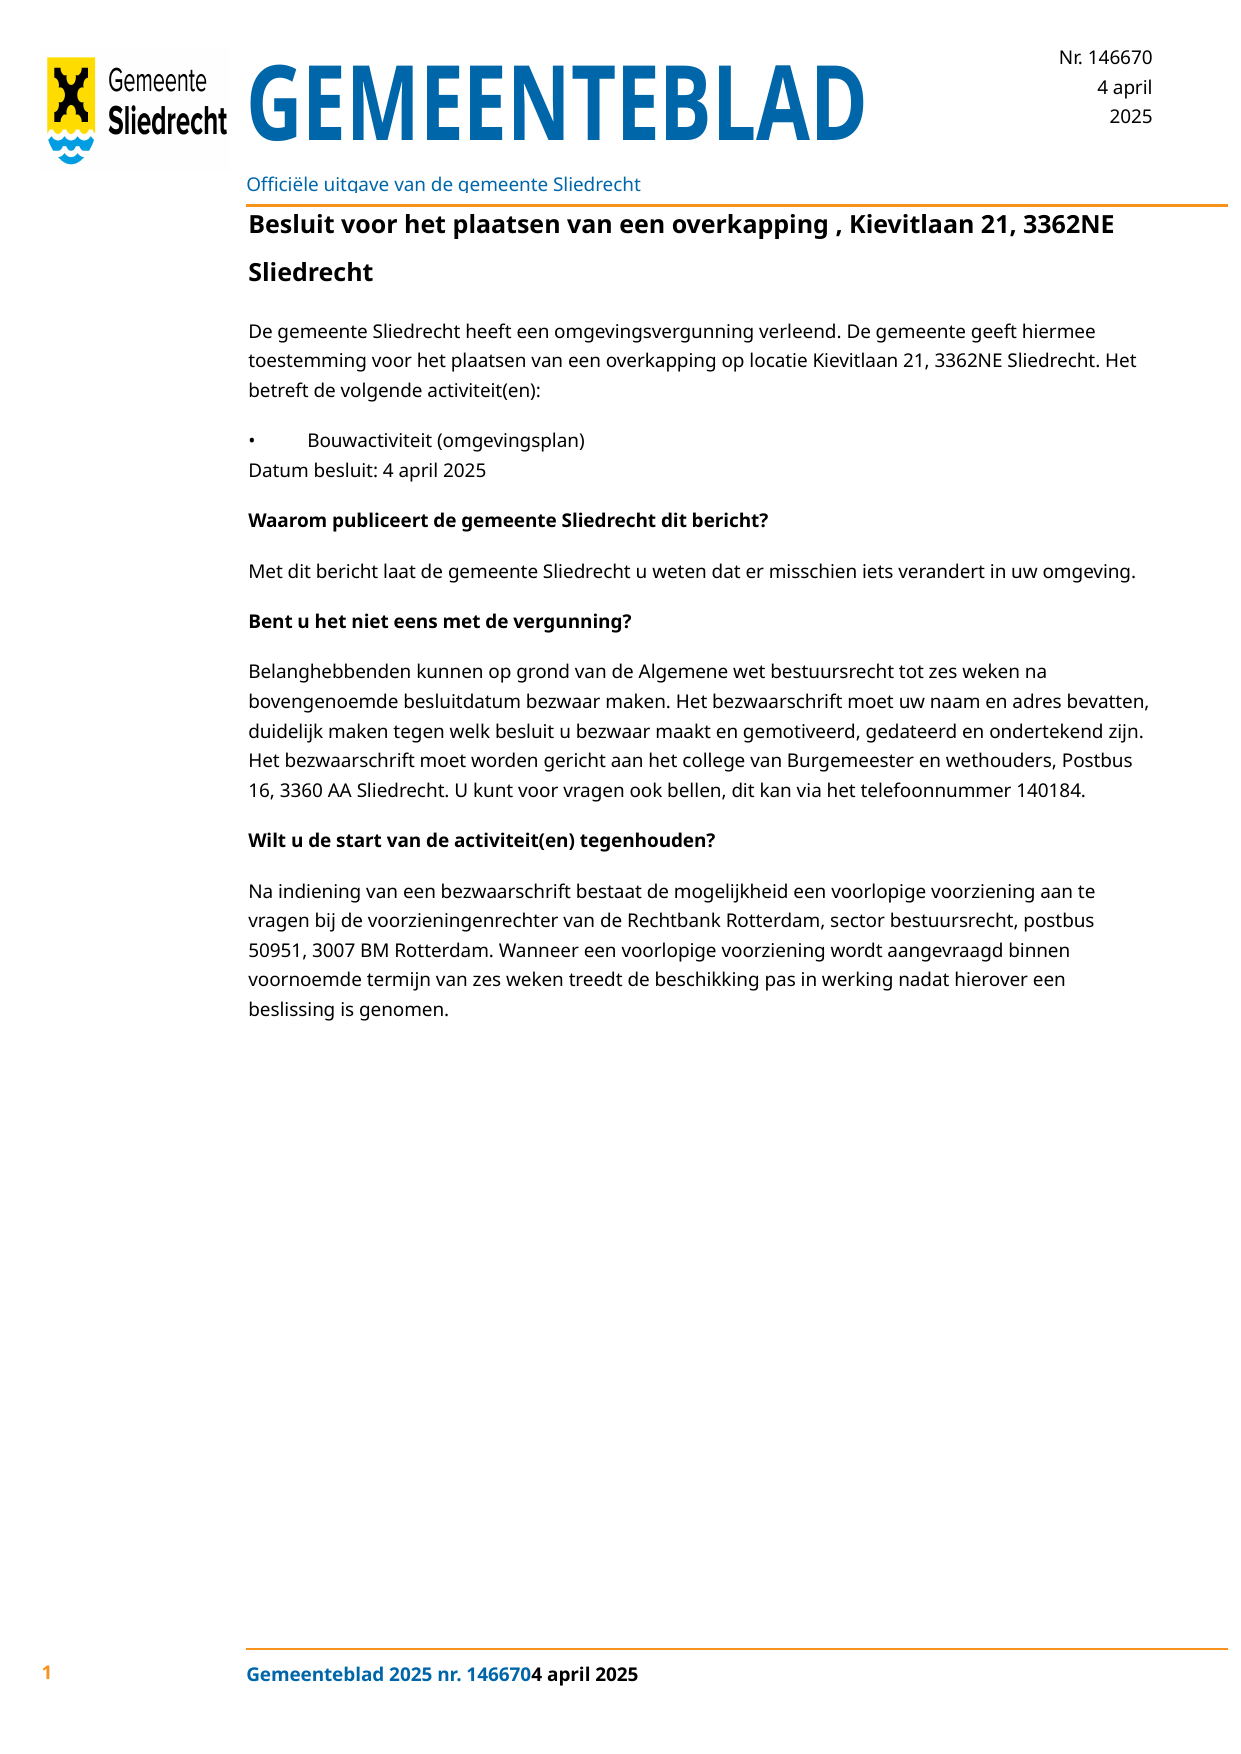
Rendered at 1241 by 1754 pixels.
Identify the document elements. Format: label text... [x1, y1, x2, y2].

text Belanghebbenden kunnen op grond van de Algemene wet bestuursrecht tot zes weken na bovengenoemde besluitdatum bezwaar maken. Het bezwaarschrift moet uw naam en adres bevatten, duidelijk maken tegen welk besluit u bezwaar maakt en gemotiveerd, gedateerd en ondertekend zijn. Het bezwaarschrift moet worden gericht aan het college van Burgemeester en wethouders, Postbus 16, 3360 AA Sliedrecht. U kunt voor vragen ook bellen, dit kan via het telefoonnummer 140184. [248, 659, 1152, 803]
text Datum besluit: 4 april 2025 [248, 457, 1152, 483]
text Met dit bericht laat de gemeente Sliedrecht u weten dat er misschien iets verandert in uw omgeving. [248, 558, 1152, 584]
picture [41, 47, 231, 172]
text Bent u het niet eens met de vergunning? [248, 608, 1152, 634]
text De gemeente Sliedrecht heeft een omgevingsvergunning verleend. De gemeente geeft hiermee toestemming voor het plaatsen van een overkapping op locatie Kievitlaan 21, 3362NE Sliedrecht. Het betreft de volgende activiteit(en): [248, 318, 1152, 403]
text Na indiening van een bezwaarschrift bestaat de mogelijkheid een voorlopige voorziening aan te vragen bij de voorzieningenrechter van de Rechtbank Rotterdam, sector bestuursrecht, postbus 50951, 3007 BM Rotterdam. Wanneer een voorlopige voorziening wordt aangevraagd binnen voornoemde termijn van zes weken treedt de beschikking pas in werking nadat hierover een beslissing is genomen. [248, 878, 1152, 1022]
text Wilt u de start van de activiteit(en) tegenhouden? [248, 827, 1152, 853]
text Waarom publiceert de gemeente Sliedrecht dit bericht? [248, 507, 1152, 533]
text Besluit voor het plaatsen van een overkapping , Kievitlaan 21, 3362NE Sliedrecht [248, 207, 1152, 288]
list Bouwactiviteit (omgevingsplan) [248, 427, 1152, 453]
